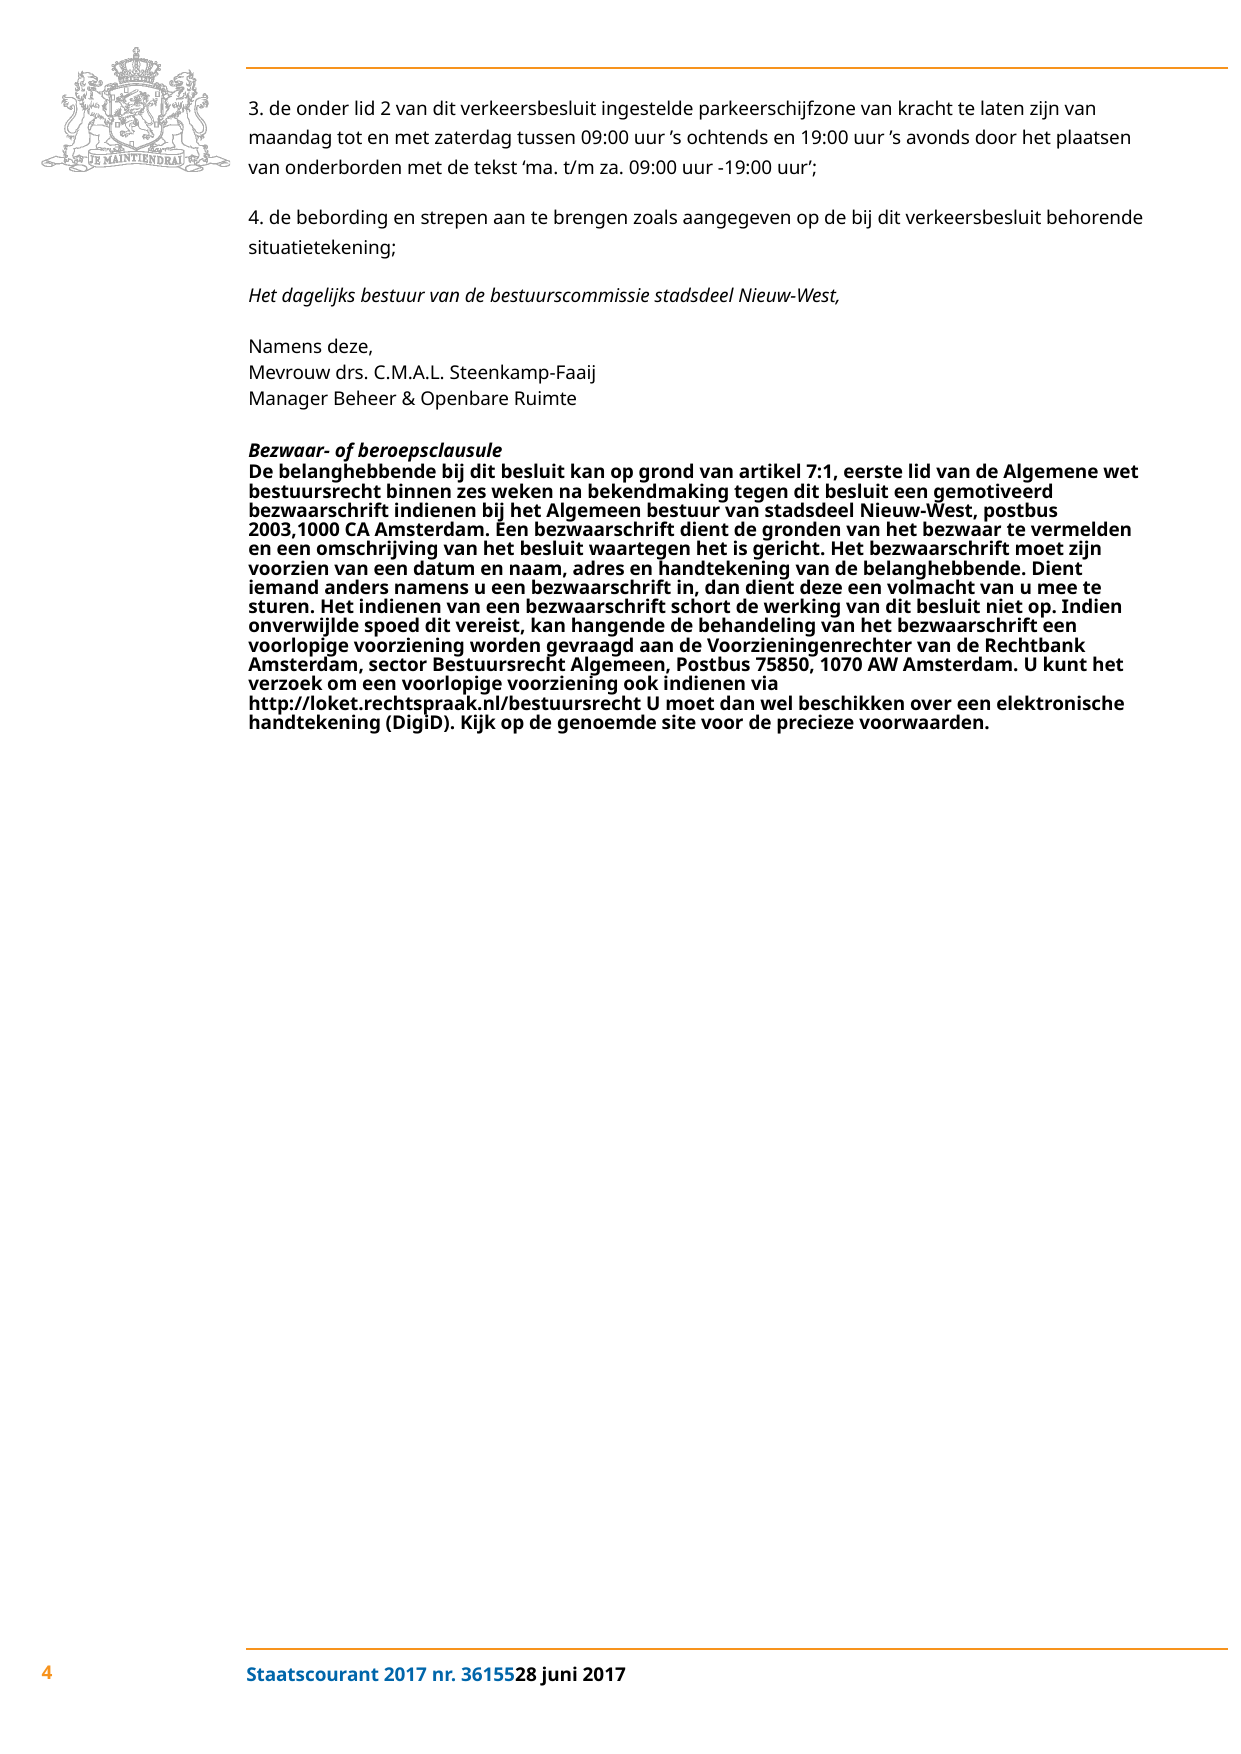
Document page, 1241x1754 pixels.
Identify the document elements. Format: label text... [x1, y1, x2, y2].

text De belanghebbende bij dit besluit kan op grond van artikel 7:1, eerste lid van de Algemene wet bestuursrecht binnen zes weken na bekendmaking tegen dit besluit een gemotiveerd bezwaarschrift indienen bij het Algemeen bestuur van stadsdeel Nieuw-West, postbus 2003,1000 CA Amsterdam. Een bezwaarschrift dient de gronden van het bezwaar te vermelden en een omschrijving van het besluit waartegen het is gericht. Het bezwaarschrift moet zijn voorzien van een datum en naam, adres en handtekening van de belanghebbende. Dient iemand anders namens u een bezwaarschrift in, dan dient deze een volmacht van u mee te sturen. Het indienen van een bezwaarschrift schort de werking van dit besluit niet op. Indien onverwijlde spoed dit vereist, kan hangende de behandeling van het bezwaarschrift een voorlopige voorziening worden gevraagd aan de Voorzieningenrechter van de Rechtbank Amsterdam, sector Bestuursrecht Algemeen, Postbus 75850, 1070 AW Amsterdam. U kunt het verzoek om een voorlopige voorziening ook indienen via http://loket.rechtspraak.nl/bestuursrecht U moet dan wel beschikken over een elektronische handtekening (DigiD). Kijk op de genoemde site voor de precieze voorwaarden. [248, 463, 1152, 733]
picture [41, 47, 231, 172]
text Bezwaar- of beroepsclausule [248, 438, 1152, 463]
text 3. de onder lid 2 van dit verkeersbesluit ingestelde parkeerschijfzone van kracht te laten zijn van maandag tot en met zaterdag tussen 09:00 uur ’s ochtends en 19:00 uur ’s avonds door het plaatsen van onderborden met de tekst ‘ma. t/m za. 09:00 uur -19:00 uur’; [248, 95, 1152, 180]
text 4. de bebording en strepen aan te brengen zoals aangegeven op de bij dit verkeersbesluit behorende situatietekening; [248, 204, 1152, 260]
text Het dagelijks bestuur van de bestuurscommissie stadsdeel Nieuw-West, [248, 282, 1152, 307]
text Mevrouw drs. C.M.A.L. Steenkamp-Faaij [248, 359, 1152, 385]
text Manager Beheer & Openbare Ruimte [248, 385, 1152, 410]
text Namens deze, [248, 333, 1152, 359]
